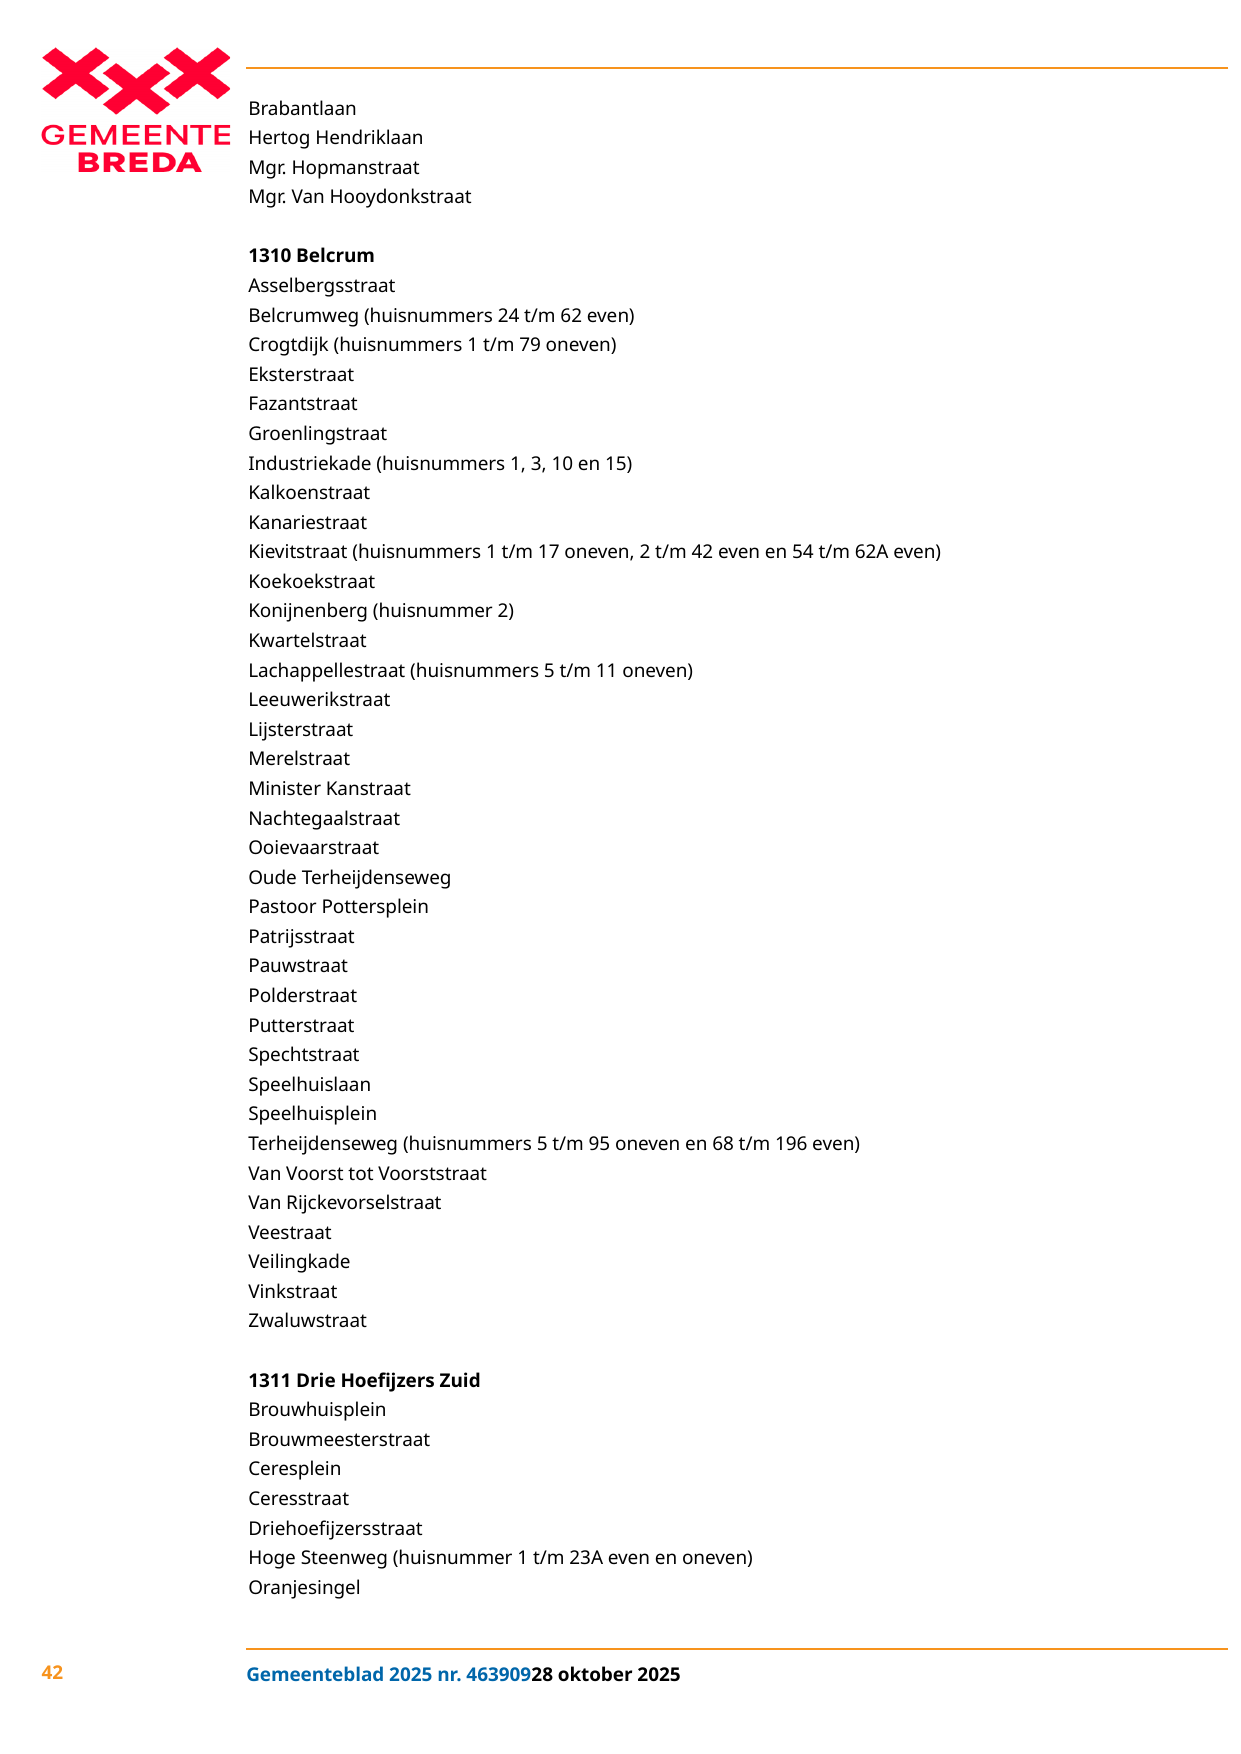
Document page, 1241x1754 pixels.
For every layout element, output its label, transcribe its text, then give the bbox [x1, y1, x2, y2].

text Merelstraat [248, 746, 1152, 771]
text Eksterstraat [248, 361, 1152, 387]
text Mgr. Van Hooydonkstraat [248, 183, 1152, 209]
text Mgr. Hopmanstraat [248, 154, 1152, 180]
text Van Voorst tot Voorststraat [248, 1160, 1152, 1186]
text Pastoor Pottersplein [248, 893, 1152, 919]
text Brabantlaan [248, 95, 1152, 121]
text Kanariestraat [248, 509, 1152, 535]
picture [41, 47, 231, 172]
text Lijsterstraat [248, 716, 1152, 742]
text Ceresstraat [248, 1485, 1152, 1511]
text Crogtdijk (huisnummers 1 t/m 79 oneven) [248, 331, 1152, 357]
text Industriekade (huisnummers 1, 3, 10 en 15) [248, 450, 1152, 476]
text Leeuwerikstraat [248, 686, 1152, 712]
text Putterstraat [248, 1012, 1152, 1038]
text Fazantstraat [248, 391, 1152, 416]
text Koekoekstraat [248, 568, 1152, 594]
text Asselbergsstraat [248, 272, 1152, 298]
text Spechtstraat [248, 1041, 1152, 1067]
text Nachtegaalstraat [248, 805, 1152, 831]
text 1310 Belcrum [248, 243, 1152, 268]
text Oude Terheijdenseweg [248, 864, 1152, 890]
text Konijnenberg (huisnummer 2) [248, 598, 1152, 623]
text Van Rijckevorselstraat [248, 1189, 1152, 1215]
text Brouwhuisplein [248, 1396, 1152, 1422]
text Zwaluwstraat [248, 1308, 1152, 1333]
text Belcrumweg (huisnummers 24 t/m 62 even) [248, 302, 1152, 328]
text Patrijsstraat [248, 923, 1152, 949]
text Minister Kanstraat [248, 775, 1152, 801]
text 1311 Drie Hoefijzers Zuid [248, 1367, 1152, 1393]
text Speelhuisplein [248, 1101, 1152, 1126]
text Speelhuislaan [248, 1071, 1152, 1097]
text Oranjesingel [248, 1574, 1152, 1600]
text Groenlingstraat [248, 420, 1152, 446]
text Lachappellestraat (huisnummers 5 t/m 11 oneven) [248, 657, 1152, 683]
text Terheijdenseweg (huisnummers 5 t/m 95 oneven en 68 t/m 196 even) [248, 1130, 1152, 1156]
text Driehoefijzersstraat [248, 1515, 1152, 1541]
text Ooievaarstraat [248, 834, 1152, 860]
text Veestraat [248, 1219, 1152, 1245]
text Hoge Steenweg (huisnummer 1 t/m 23A even en oneven) [248, 1544, 1152, 1570]
text Kwartelstraat [248, 627, 1152, 653]
text Kievitstraat (huisnummers 1 t/m 17 oneven, 2 t/m 42 even en 54 t/m 62A even) [248, 538, 1152, 564]
text Veilingkade [248, 1248, 1152, 1274]
text Polderstraat [248, 982, 1152, 1008]
text Hertog Hendriklaan [248, 124, 1152, 150]
text Vinkstraat [248, 1278, 1152, 1304]
text Ceresplein [248, 1456, 1152, 1481]
text Pauwstraat [248, 953, 1152, 978]
text Brouwmeesterstraat [248, 1426, 1152, 1452]
text Kalkoenstraat [248, 479, 1152, 505]
